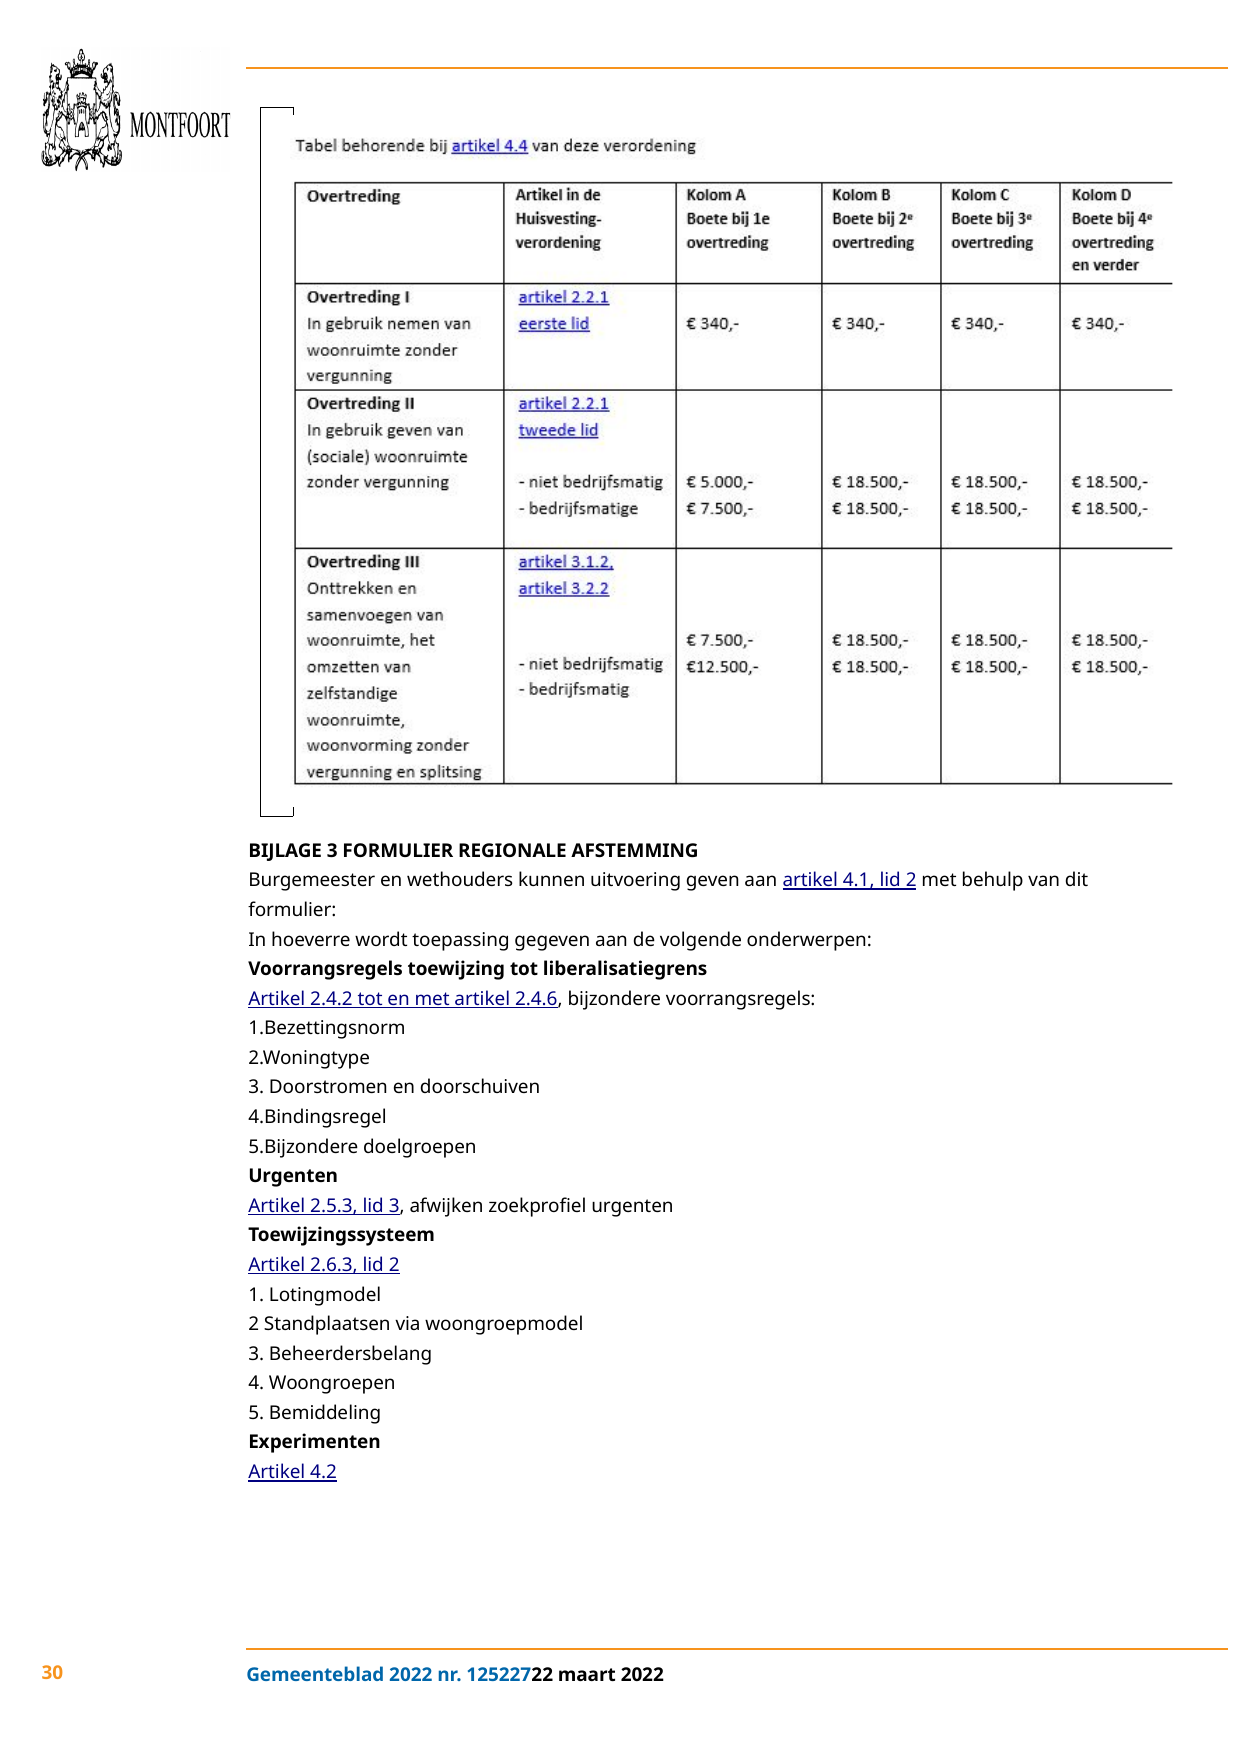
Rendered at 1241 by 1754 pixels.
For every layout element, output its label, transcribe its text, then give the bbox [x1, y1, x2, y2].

text Artikel 4.2 [248, 1458, 1152, 1484]
text Experimenten [248, 1429, 1152, 1454]
text Artikel 2.4.2 tot en met artikel 2.4.6, bijzondere voorrangsregels: [248, 985, 1152, 1011]
text Artikel 2.5.3, lid 3, afwijken zoekprofiel urgenten [248, 1192, 1152, 1218]
text 5. Bemiddeling [248, 1399, 1152, 1425]
text 4.Bindingsregel [248, 1103, 1152, 1129]
text 3. Beheerdersbelang [248, 1340, 1152, 1366]
text 2.Woningtype [248, 1044, 1152, 1070]
text Urgenten [248, 1162, 1152, 1188]
picture [268, 115, 1173, 807]
text 2 Standplaatsen via woongroepmodel [248, 1310, 1152, 1336]
text 1.Bezettingsnorm [248, 1014, 1152, 1040]
text Burgemeester en wethouders kunnen uitvoering geven aan artikel 4.1, lid 2 met behulp van dit formulier: [248, 867, 1152, 922]
text 3. Doorstromen en doorschuiven [248, 1074, 1152, 1099]
text 1. Lotingmodel [248, 1281, 1152, 1306]
text 5.Bijzondere doelgroepen [248, 1133, 1152, 1158]
text In hoeverre wordt toepassing gegeven aan de volgende onderwerpen: [248, 926, 1152, 951]
text BIJLAGE 3 FORMULIER REGIONALE AFSTEMMING [248, 837, 1152, 863]
text Artikel 2.6.3, lid 2 [248, 1251, 1152, 1277]
text Toewijzingssysteem [248, 1222, 1152, 1247]
text Voorrangsregels toewijzing tot liberalisatiegrens [248, 955, 1152, 981]
text 4. Woongroepen [248, 1369, 1152, 1395]
picture [41, 47, 231, 172]
